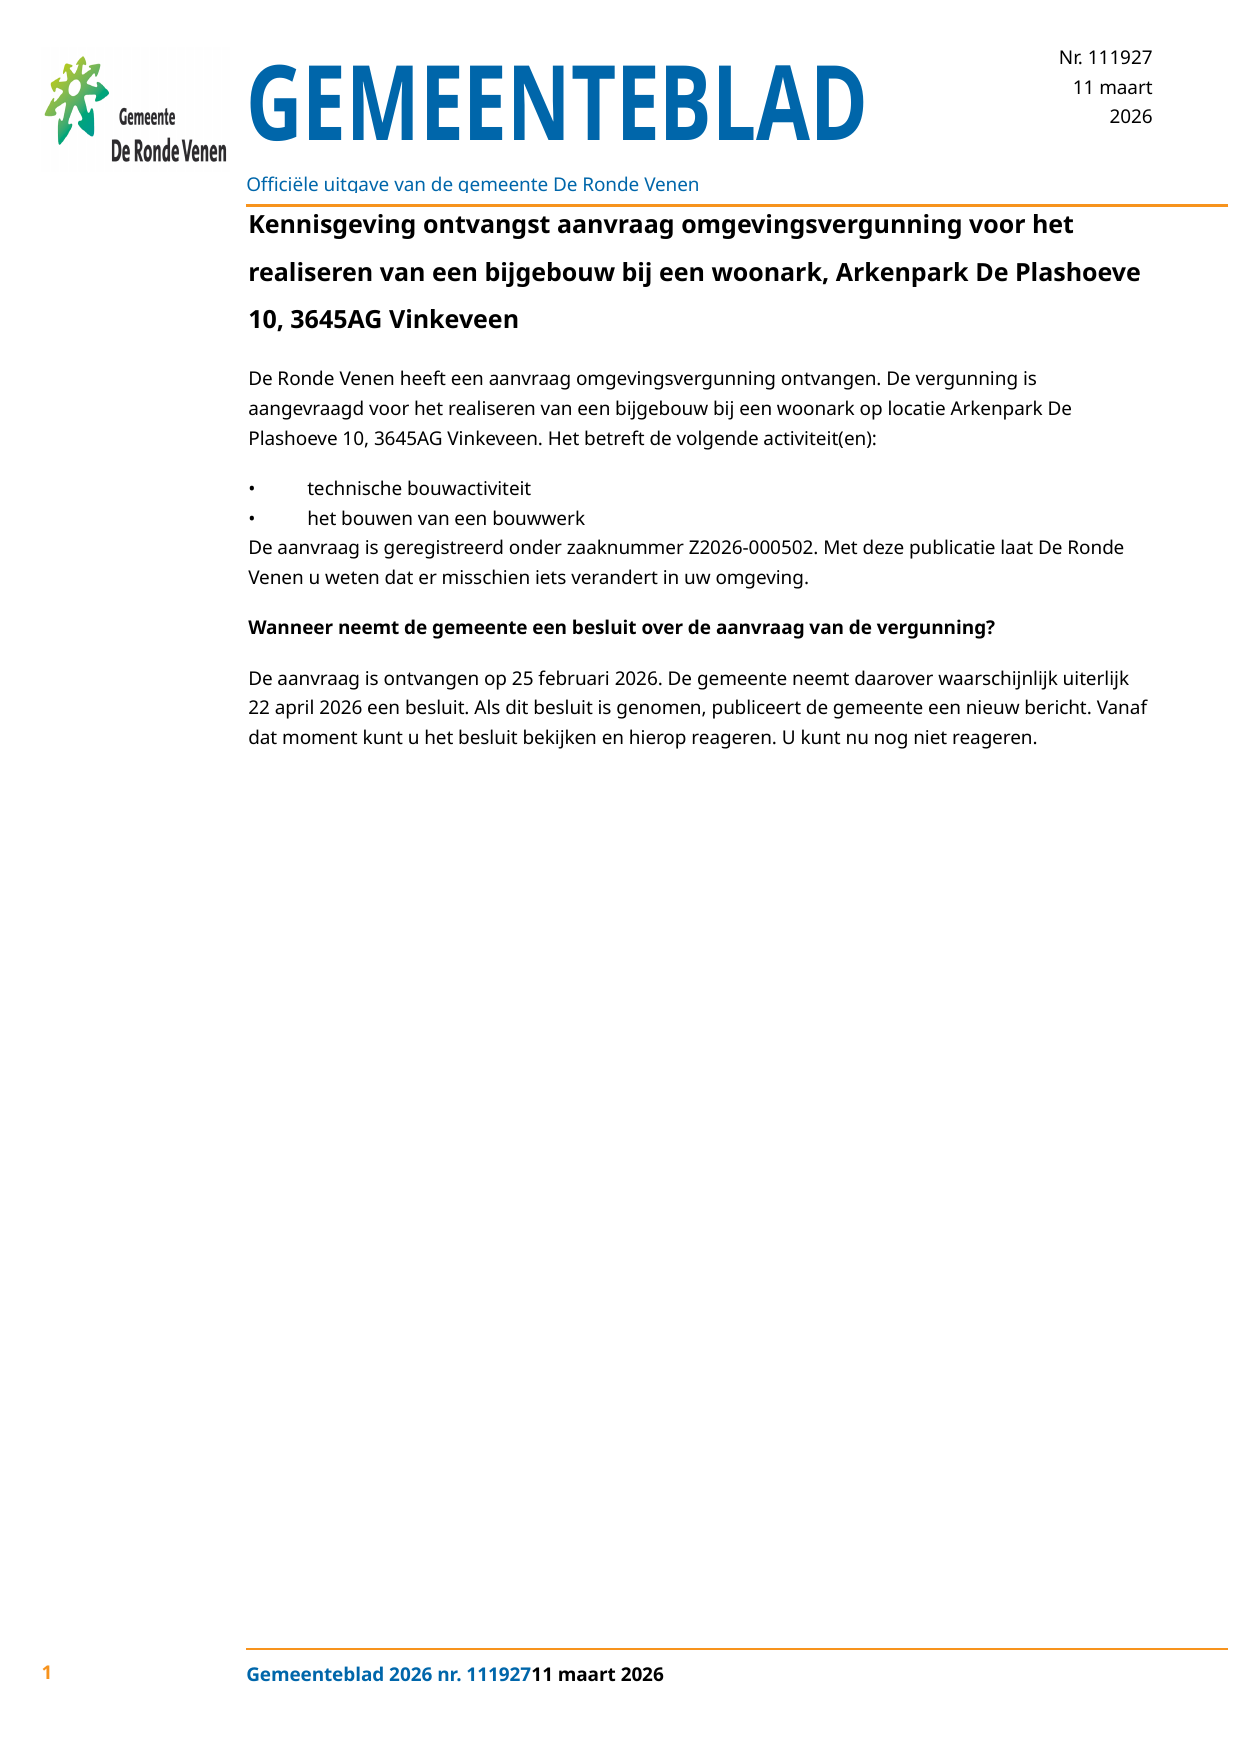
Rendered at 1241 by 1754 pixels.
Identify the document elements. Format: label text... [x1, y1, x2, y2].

list het bouwen van een bouwwerk [248, 505, 1152, 530]
list technische bouwactiviteit [248, 475, 1152, 501]
picture [41, 47, 231, 172]
text De Ronde Venen heeft een aanvraag omgevingsvergunning ontvangen. De vergunning is aangevraagd voor het realiseren van een bijgebouw bij een woonark op locatie Arkenpark De Plashoeve 10, 3645AG Vinkeveen. Het betreft de volgende activiteit(en): [248, 366, 1152, 450]
text Wanneer neemt de gemeente een besluit over de aanvraag van de vergunning? [248, 614, 1152, 640]
text De aanvraag is geregistreerd onder zaaknummer Z2026-000502. Met deze publicatie laat De Ronde Venen u weten dat er misschien iets verandert in uw omgeving. [248, 534, 1152, 589]
text Kennisgeving ontvangst aanvraag omgevingsvergunning voor het realiseren van een bijgebouw bij een woonark, Arkenpark De Plashoeve 10, 3645AG Vinkeveen [248, 207, 1152, 336]
text De aanvraag is ontvangen op 25 februari 2026. De gemeente neemt daarover waarschijnlijk uiterlijk 22 april 2026 een besluit. Als dit besluit is genomen, publiceert de gemeente een nieuw bericht. Vanaf dat moment kunt u het besluit bekijken en hierop reageren. U kunt nu nog niet reageren. [248, 665, 1152, 749]
